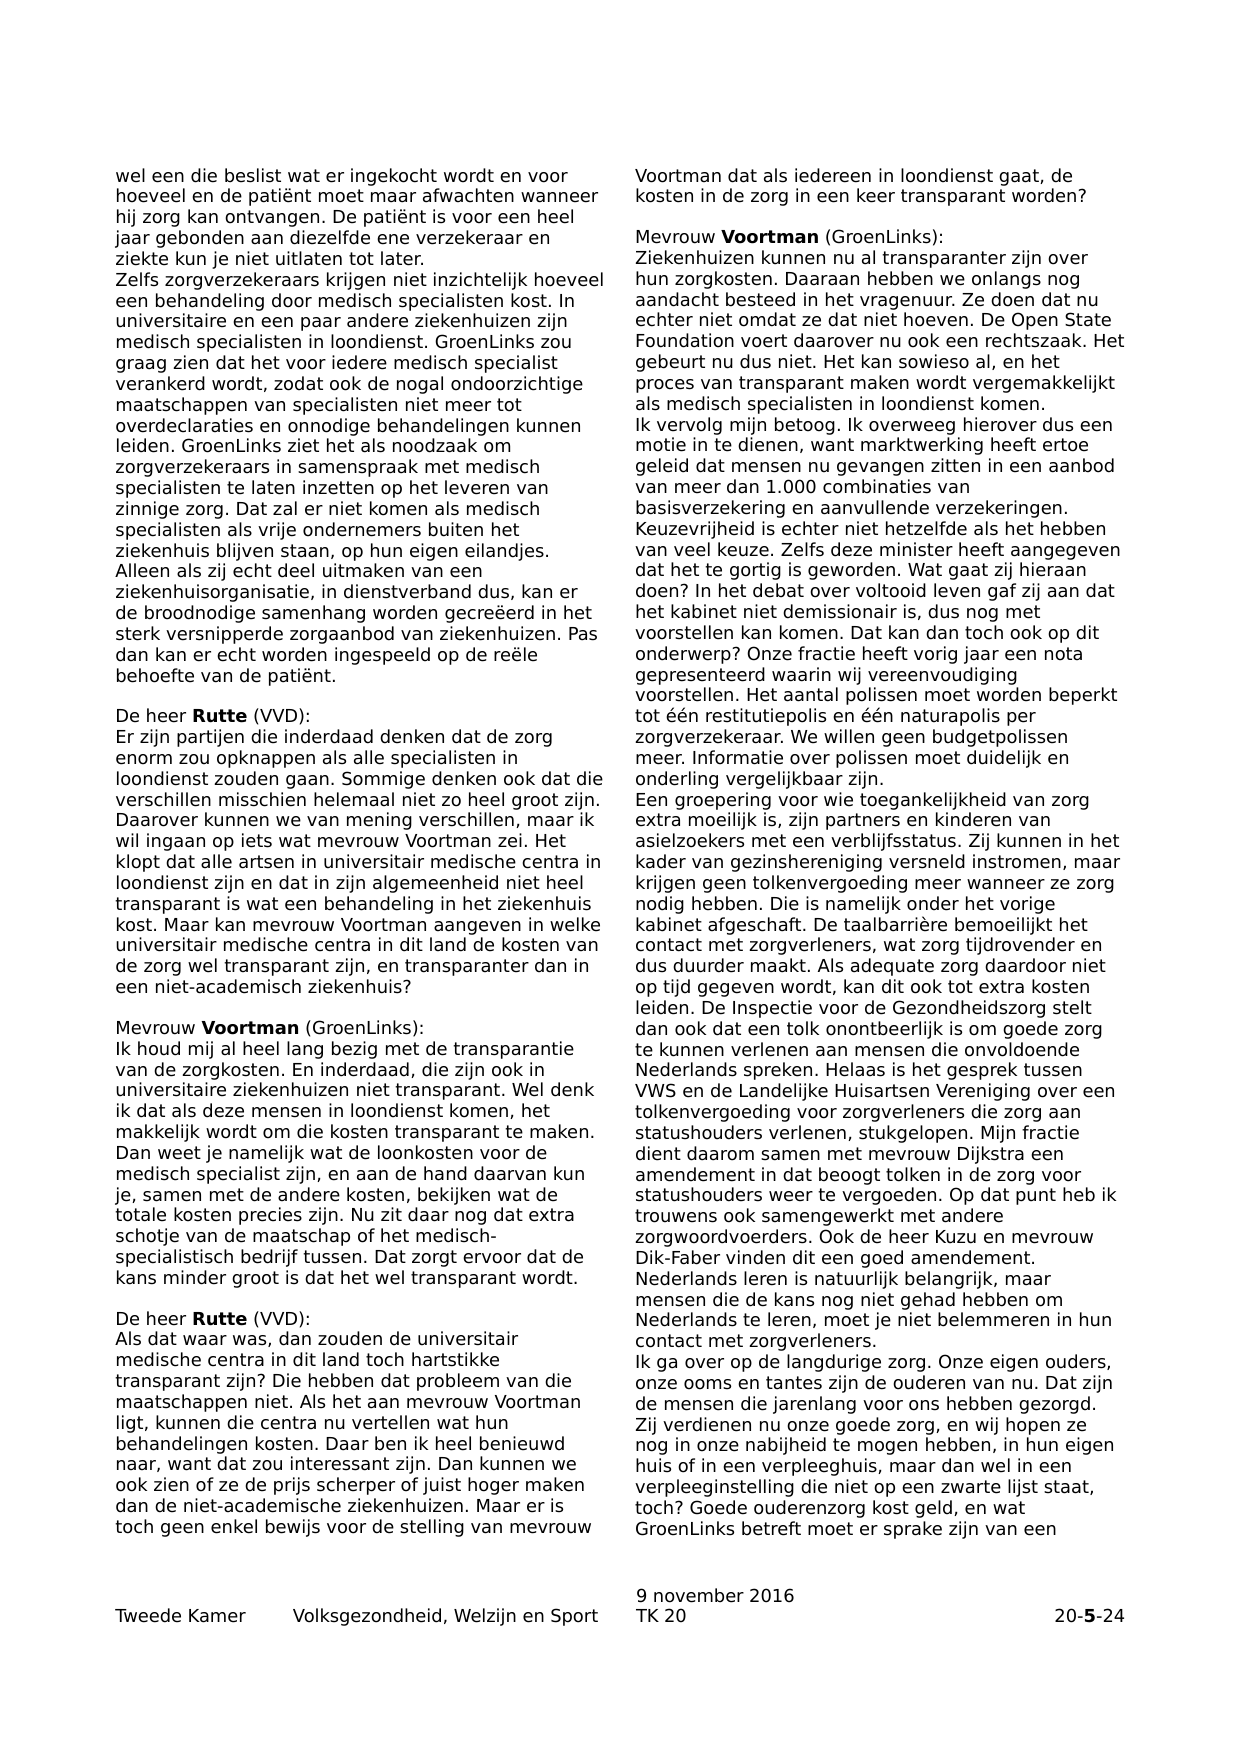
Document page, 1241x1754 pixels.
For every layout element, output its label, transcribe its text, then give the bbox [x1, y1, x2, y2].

text Zelfs zorgverzekeraars krijgen niet inzichtelijk hoeveel een behandeling door medisch specialisten kost. In universitaire en een paar andere ziekenhuizen zijn medisch specialisten in loondienst. GroenLinks zou graag zien dat het voor iedere medisch specialist verankerd wordt, zodat ook de nogal ondoorzichtige maatschappen van specialisten niet meer tot overdeclaraties en onnodige behandelingen kunnen leiden. GroenLinks ziet het als noodzaak om zorgverzekeraars in samenspraak met medisch specialisten te laten inzetten op het leveren van zinnige zorg. Dat zal er niet komen als medisch specialisten als vrije ondernemers buiten het ziekenhuis blijven staan, op hun eigen eilandjes. Alleen als zij echt deel uitmaken van een ziekenhuisorganisatie, in dienstverband dus, kan er de broodnodige samenhang worden gecreëerd in het sterk versnipperde zorgaanbod van ziekenhuizen. Pas dan kan er echt worden ingespeeld op de reële behoefte van de patiënt. [115, 269, 605, 686]
text Ik houd mij al heel lang bezig met de transparantie van de zorgkosten. En inderdaad, die zijn ook in universitaire ziekenhuizen niet transparant. Wel denk ik dat als deze mensen in loondienst komen, het makkelijk wordt om die kosten transparant te maken. Dan weet je namelijk wat de loonkosten voor de medisch specialist zijn, en aan de hand daarvan kun je, samen met de andere kosten, bekijken wat de totale kosten precies zijn. Nu zit daar nog dat extra schotje van de maatschap of het medisch-specialistisch bedrijf tussen. Dat zorgt ervoor dat de kans minder groot is dat het wel transparant wordt. [115, 1038, 605, 1288]
text De heer Rutte (VVD): [115, 706, 605, 727]
text Mevrouw Voortman (GroenLinks): [635, 227, 1125, 248]
text Als dat waar was, dan zouden de universitair medische centra in dit land toch hartstikke transparant zijn? Die hebben dat probleem van die maatschappen niet. Als het aan mevrouw Voortman ligt, kunnen die centra nu vertellen wat hun behandelingen kosten. Daar ben ik heel benieuwd naar, want dat zou interessant zijn. Dan kunnen we ook zien of ze de prijs scherper of juist hoger maken dan de niet-academische ziekenhuizen. Maar er is toch geen enkel bewijs voor de stelling van mevrouw [115, 1329, 605, 1537]
text wel een die beslist wat er ingekocht wordt en voor hoeveel en de patiënt moet maar afwachten wanneer hij zorg kan ontvangen. De patiënt is voor een heel jaar gebonden aan diezelfde ene verzekeraar en ziekte kun je niet uitlaten tot later. [115, 165, 605, 269]
text Ik vervolg mijn betoog. Ik overweeg hierover dus een motie in te dienen, want marktwerking heeft ertoe geleid dat mensen nu gevangen zitten in een aanbod van meer dan 1.000 combinaties van basisverzekering en aanvullende verzekeringen. Keuzevrijheid is echter niet hetzelfde als het hebben van veel keuze. Zelfs deze minister heeft aangegeven dat het te gortig is geworden. Wat gaat zij hieraan doen? In het debat over voltooid leven gaf zij aan dat het kabinet niet demissionair is, dus nog met voorstellen kan komen. Dat kan dan toch ook op dit onderwerp? Onze fractie heeft vorig jaar een nota gepresenteerd waarin wij vereenvoudiging voorstellen. Het aantal polissen moet worden beperkt tot één restitutiepolis en één naturapolis per zorgverzekeraar. We willen geen budgetpolissen meer. Informatie over polissen moet duidelijk en onderling vergelijkbaar zijn. [635, 414, 1125, 789]
text De heer Rutte (VVD): [115, 1308, 605, 1329]
text Er zijn partijen die inderdaad denken dat de zorg enorm zou opknappen als alle specialisten in loondienst zouden gaan. Sommige denken ook dat die verschillen misschien helemaal niet zo heel groot zijn. Daarover kunnen we van mening verschillen, maar ik wil ingaan op iets wat mevrouw Voortman zei. Het klopt dat alle artsen in universitair medische centra in loondienst zijn en dat in zijn algemeenheid niet heel transparant is wat een behandeling in het ziekenhuis kost. Maar kan mevrouw Voortman aangeven in welke universitair medische centra in dit land de kosten van de zorg wel transparant zijn, en transparanter dan in een niet-academisch ziekenhuis? [115, 727, 605, 998]
text Een groepering voor wie toegankelijkheid van zorg extra moeilijk is, zijn partners en kinderen van asielzoekers met een verblijfsstatus. Zij kunnen in het kader van gezinshereniging versneld instromen, maar krijgen geen tolkenvergoeding meer wanneer ze zorg nodig hebben. Die is namelijk onder het vorige kabinet afgeschaft. De taalbarrière bemoeilijkt het contact met zorgverleners, wat zorg tijdrovender en dus duurder maakt. Als adequate zorg daardoor niet op tijd gegeven wordt, kan dit ook tot extra kosten leiden. De Inspectie voor de Gezondheidszorg stelt dan ook dat een tolk onontbeerlijk is om goede zorg te kunnen verlenen aan mensen die onvoldoende Nederlands spreken. Helaas is het gesprek tussen VWS en de Landelijke Huisartsen Vereniging over een tolkenvergoeding voor zorgverleners die zorg aan statushouders verlenen, stukgelopen. Mijn fractie dient daarom samen met mevrouw Dijkstra een amendement in dat beoogt tolken in de zorg voor statushouders weer te vergoeden. Op dat punt heb ik trouwens ook samengewerkt met andere zorgwoordvoerders. Ook de heer Kuzu en mevrouw Dik-Faber vinden dit een goed amendement. Nederlands leren is natuurlijk belangrijk, maar mensen die de kans nog niet gehad hebben om Nederlands te leren, moet je niet belemmeren in hun contact met zorgverleners. [635, 789, 1125, 1352]
text Ik ga over op de langdurige zorg. Onze eigen ouders, onze ooms en tantes zijn de ouderen van nu. Dat zijn de mensen die jarenlang voor ons hebben gezorgd. Zij verdienen nu onze goede zorg, en wij hopen ze nog in onze nabijheid te mogen hebben, in hun eigen huis of in een verpleeghuis, maar dan wel in een verpleeginstelling die niet op een zwarte lijst staat, toch? Goede ouderenzorg kost geld, en wat GroenLinks betreft moet er sprake zijn van een [635, 1352, 1125, 1539]
text Voortman dat als iedereen in loondienst gaat, de kosten in de zorg in een keer transparant worden? [635, 165, 1125, 207]
text Ziekenhuizen kunnen nu al transparanter zijn over hun zorgkosten. Daaraan hebben we onlangs nog aandacht besteed in het vragenuur. Ze doen dat nu echter niet omdat ze dat niet hoeven. De Open State Foundation voert daarover nu ook een rechtszaak. Het gebeurt nu dus niet. Het kan sowieso al, en het proces van transparant maken wordt vergemakkelijkt als medisch specialisten in loondienst komen. [635, 248, 1125, 414]
text Mevrouw Voortman (GroenLinks): [115, 1018, 605, 1038]
